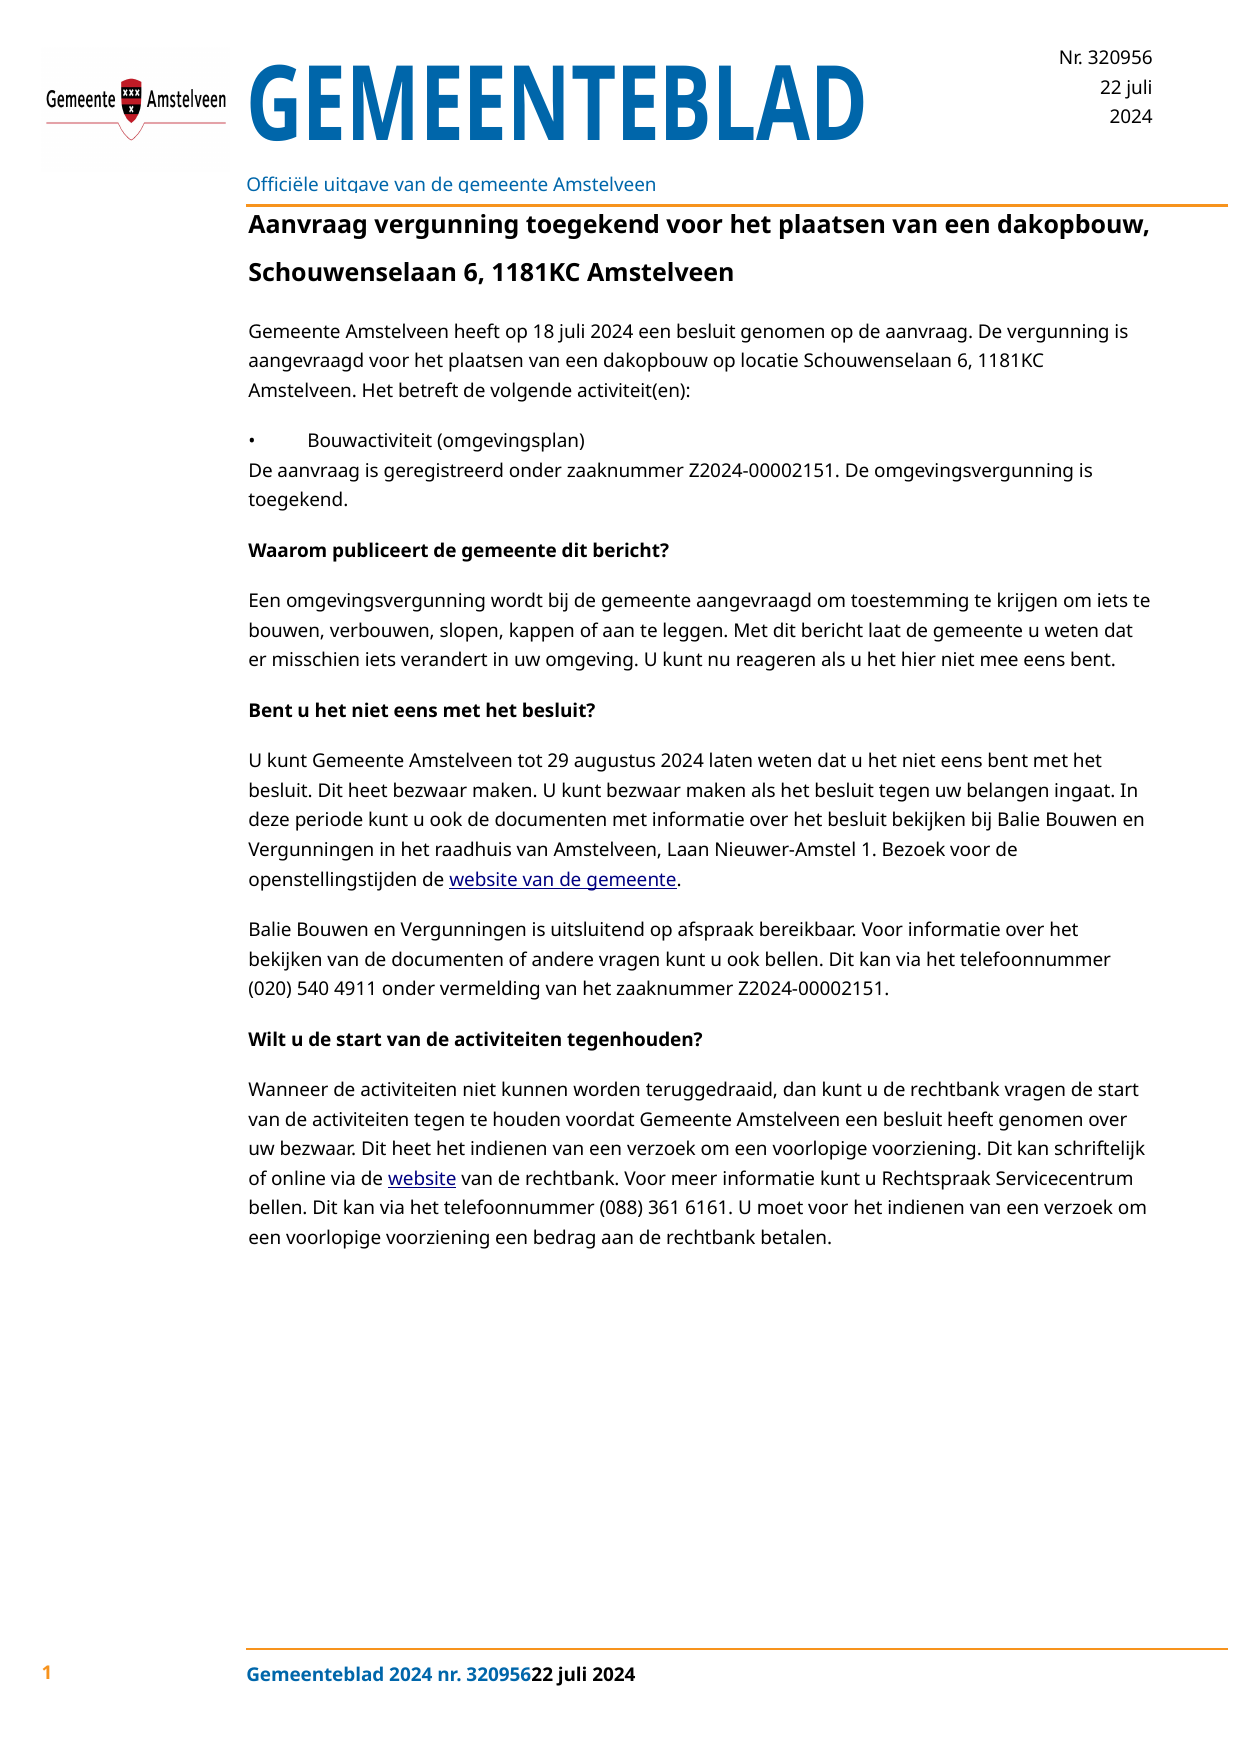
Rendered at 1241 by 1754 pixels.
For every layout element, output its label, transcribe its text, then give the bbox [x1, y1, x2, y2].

text Wanneer de activiteiten niet kunnen worden teruggedraaid, dan kunt u de rechtbank vragen de start van de activiteiten tegen te houden voordat Gemeente Amstelveen een besluit heeft genomen over uw bezwaar. Dit heet het indienen van een verzoek om een voorlopige voorziening. Dit kan schriftelijk of online via de website van de rechtbank. Voor meer informatie kunt u Rechtspraak Servicecentrum bellen. Dit kan via het telefoonnummer (088) 361 6161. U moet voor het indienen van een verzoek om een voorlopige voorziening een bedrag aan de rechtbank betalen. [248, 1076, 1152, 1250]
text Bent u het niet eens met het besluit? [248, 697, 1152, 723]
text Wilt u de start van de activiteiten tegenhouden? [248, 1026, 1152, 1052]
text Balie Bouwen en Vergunningen is uitsluitend op afspraak bereikbaar. Voor informatie over het bekijken van de documenten of andere vragen kunt u ook bellen. Dit kan via het telefoonnummer (020) 540 4911 onder vermelding van het zaaknummer Z2024-00002151. [248, 916, 1152, 1001]
text De aanvraag is geregistreerd onder zaaknummer Z2024-00002151. De omgevingsvergunning is toegekend. [248, 457, 1152, 512]
list Bouwactiviteit (omgevingsplan) [248, 427, 1152, 453]
text Aanvraag vergunning toegekend voor het plaatsen van een dakopbouw, Schouwenselaan 6, 1181KC Amstelveen [248, 207, 1152, 288]
text U kunt Gemeente Amstelveen tot 29 augustus 2024 laten weten dat u het niet eens bent met het besluit. Dit heet bezwaar maken. U kunt bezwaar maken als het besluit tegen uw belangen ingaat. In deze periode kunt u ook de documenten met informatie over het besluit bekijken bij Balie Bouwen en Vergunningen in het raadhuis van Amstelveen, Laan Nieuwer-Amstel 1. Bezoek voor de openstellingstijden de website van de gemeente. [248, 747, 1152, 892]
text Een omgevingsvergunning wordt bij de gemeente aangevraagd om toestemming te krijgen om iets te bouwen, verbouwen, slopen, kappen of aan te leggen. Met dit bericht laat de gemeente u weten dat er misschien iets verandert in uw omgeving. U kunt nu reageren als u het hier niet mee eens bent. [248, 587, 1152, 672]
picture [41, 47, 231, 172]
text Gemeente Amstelveen heeft op 18 juli 2024 een besluit genomen op de aanvraag. De vergunning is aangevraagd voor het plaatsen van een dakopbouw op locatie Schouwenselaan 6, 1181KC Amstelveen. Het betreft de volgende activiteit(en): [248, 318, 1152, 403]
text Waarom publiceert de gemeente dit bericht? [248, 537, 1152, 563]
